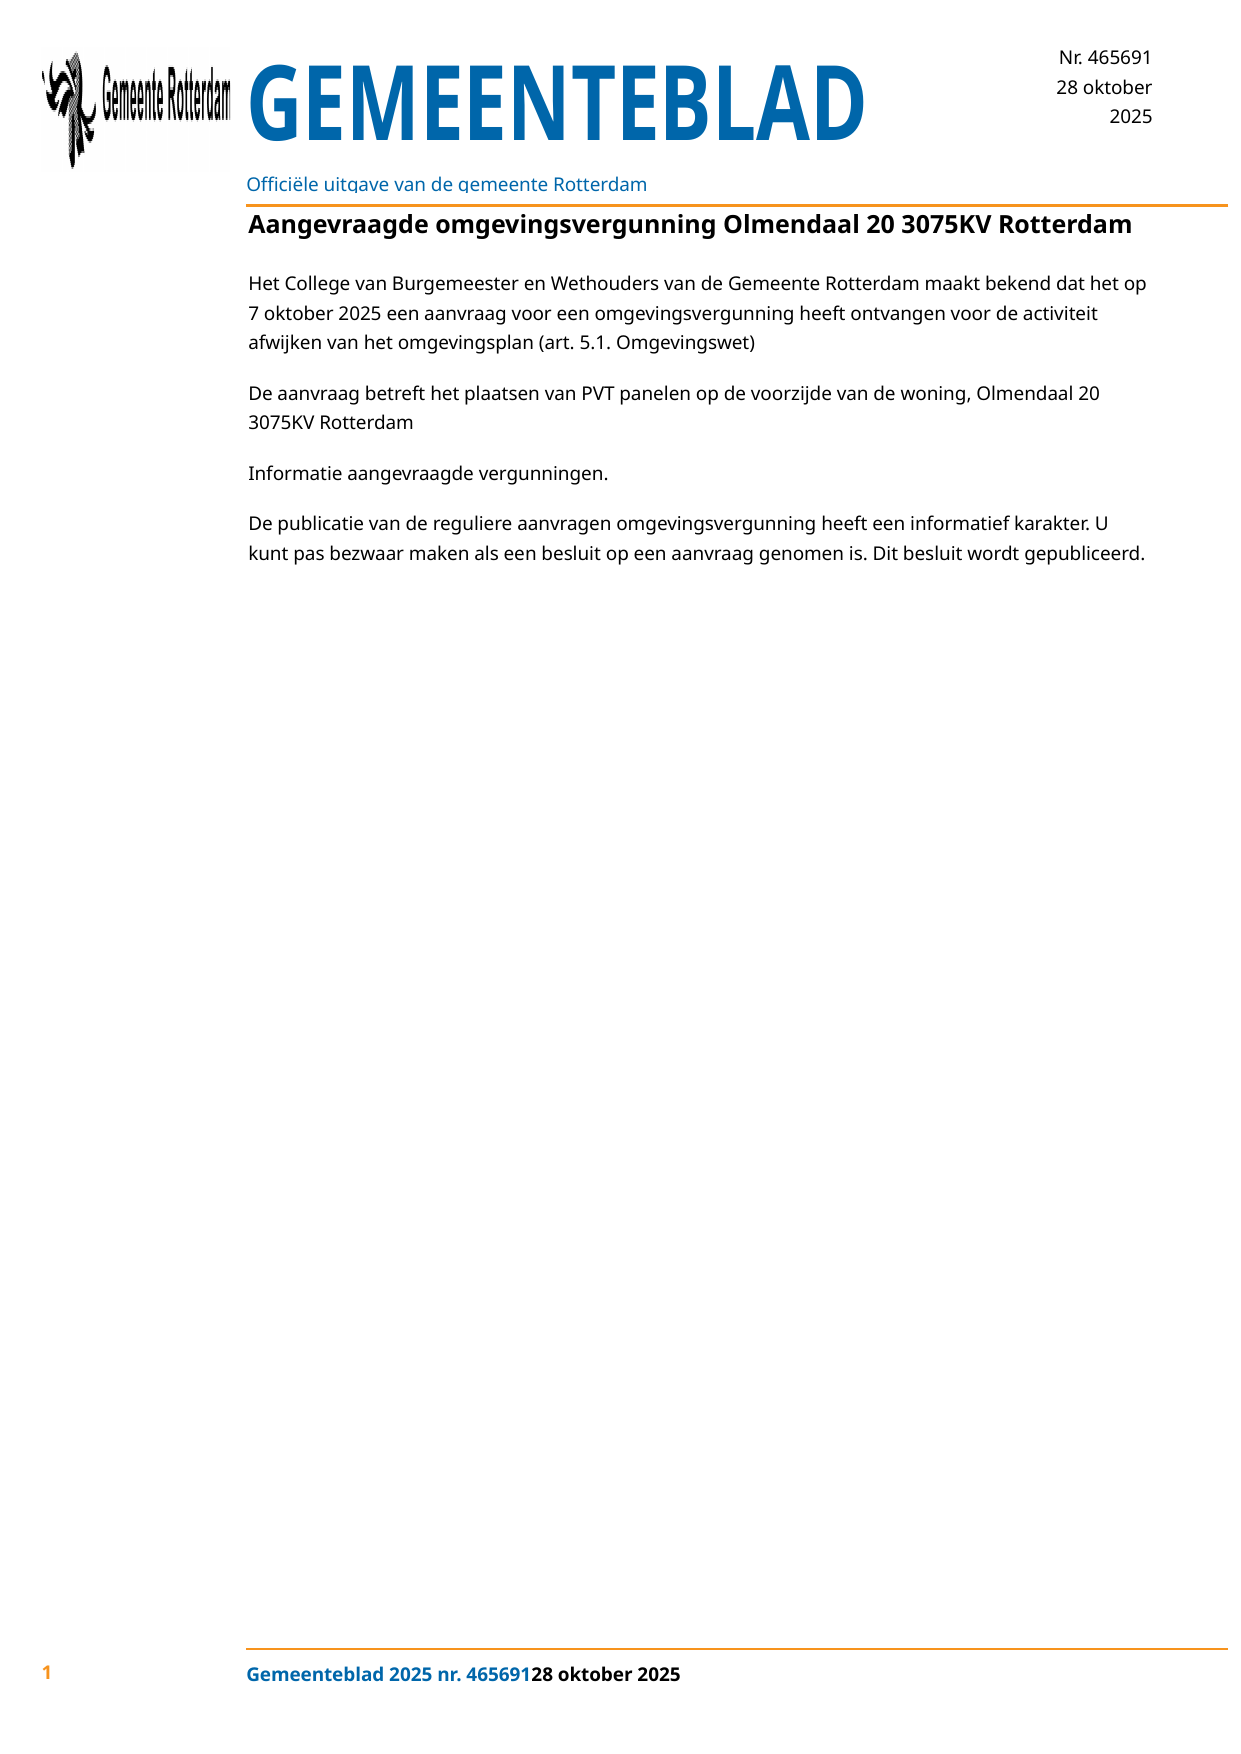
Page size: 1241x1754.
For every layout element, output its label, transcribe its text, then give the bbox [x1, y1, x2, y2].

text Informatie aangevraagde vergunningen. [248, 460, 1152, 486]
text De aanvraag betreft het plaatsen van PVT panelen op de voorzijde van de woning, Olmendaal 20 3075KV Rotterdam [248, 380, 1152, 435]
picture [41, 47, 231, 172]
text De publicatie van de reguliere aanvragen omgevingsvergunning heeft een informatief karakter. U kunt pas bezwaar maken als een besluit op een aanvraag genomen is. Dit besluit wordt gepubliceerd. [248, 510, 1152, 566]
text Aangevraagde omgevingsvergunning Olmendaal 20 3075KV Rotterdam [248, 207, 1152, 241]
text Het College van Burgemeester en Wethouders van de Gemeente Rotterdam maakt bekend dat het op 7 oktober 2025 een aanvraag voor een omgevingsvergunning heeft ontvangen voor de activiteit afwijken van het omgevingsplan (art. 5.1. Omgevingswet) [248, 270, 1152, 355]
